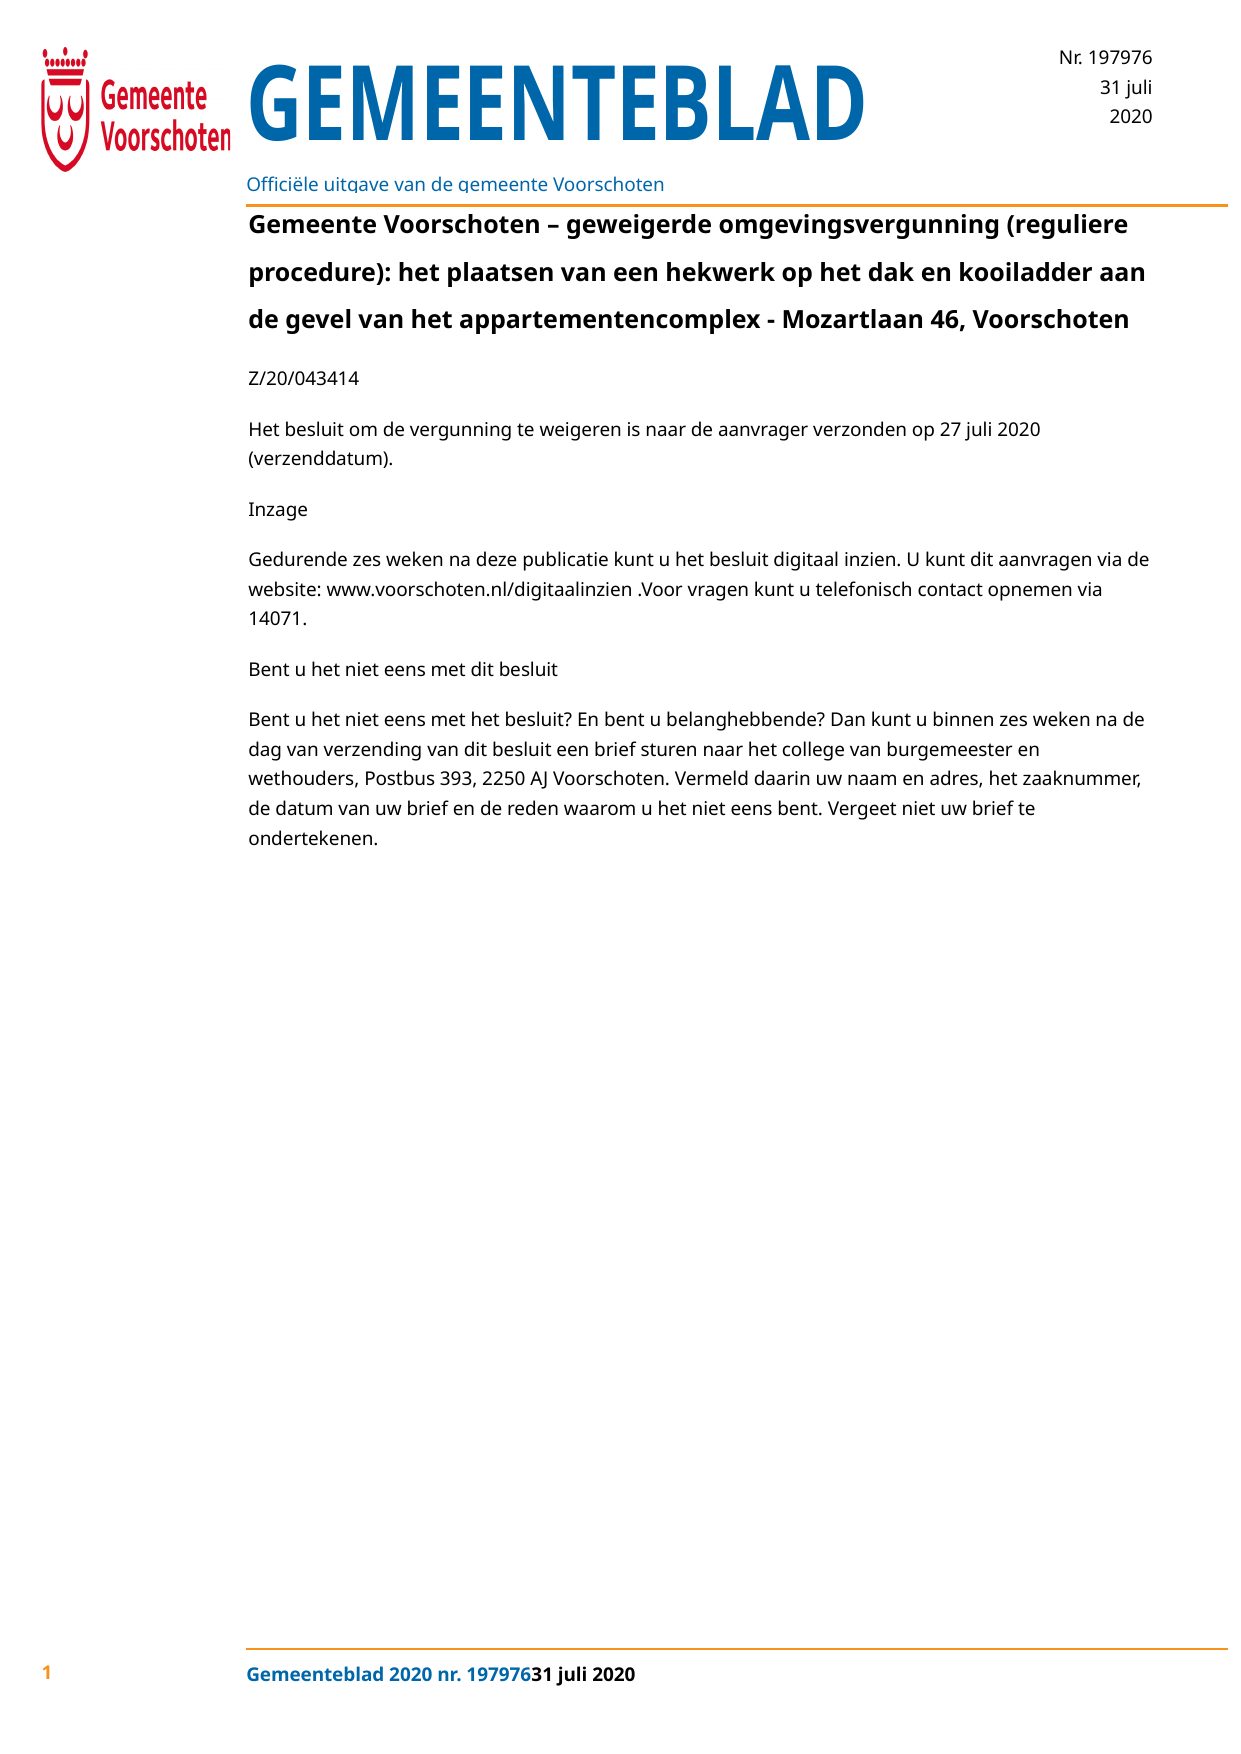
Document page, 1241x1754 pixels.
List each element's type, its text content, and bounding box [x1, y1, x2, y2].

text Gemeente Voorschoten – geweigerde omgevingsvergunning (reguliere procedure): het plaatsen van een hekwerk op het dak en kooiladder aan de gevel van het appartementencomplex - Mozartlaan 46, Voorschoten [248, 207, 1152, 336]
text Bent u het niet eens met het besluit? En bent u belanghebbende? Dan kunt u binnen zes weken na de dag van verzending van dit besluit een brief sturen naar het college van burgemeester en wethouders, Postbus 393, 2250 AJ Voorschoten. Vermeld daarin uw naam en adres, het zaaknummer, de datum van uw brief en de reden waarom u het niet eens bent. Vergeet niet uw brief te ondertekenen. [248, 706, 1152, 850]
text Het besluit om de vergunning te weigeren is naar de aanvrager verzonden op 27 juli 2020 (verzenddatum). [248, 416, 1152, 471]
text Bent u het niet eens met dit besluit [248, 656, 1152, 682]
picture [41, 47, 231, 172]
text Inzage [248, 496, 1152, 522]
text Z/20/043414 [248, 366, 1152, 391]
text Gedurende zes weken na deze publicatie kunt u het besluit digitaal inzien. U kunt dit aanvragen via de website: www.voorschoten.nl/digitaalinzien .Voor vragen kunt u telefonisch contact opnemen via 14071. [248, 546, 1152, 631]
